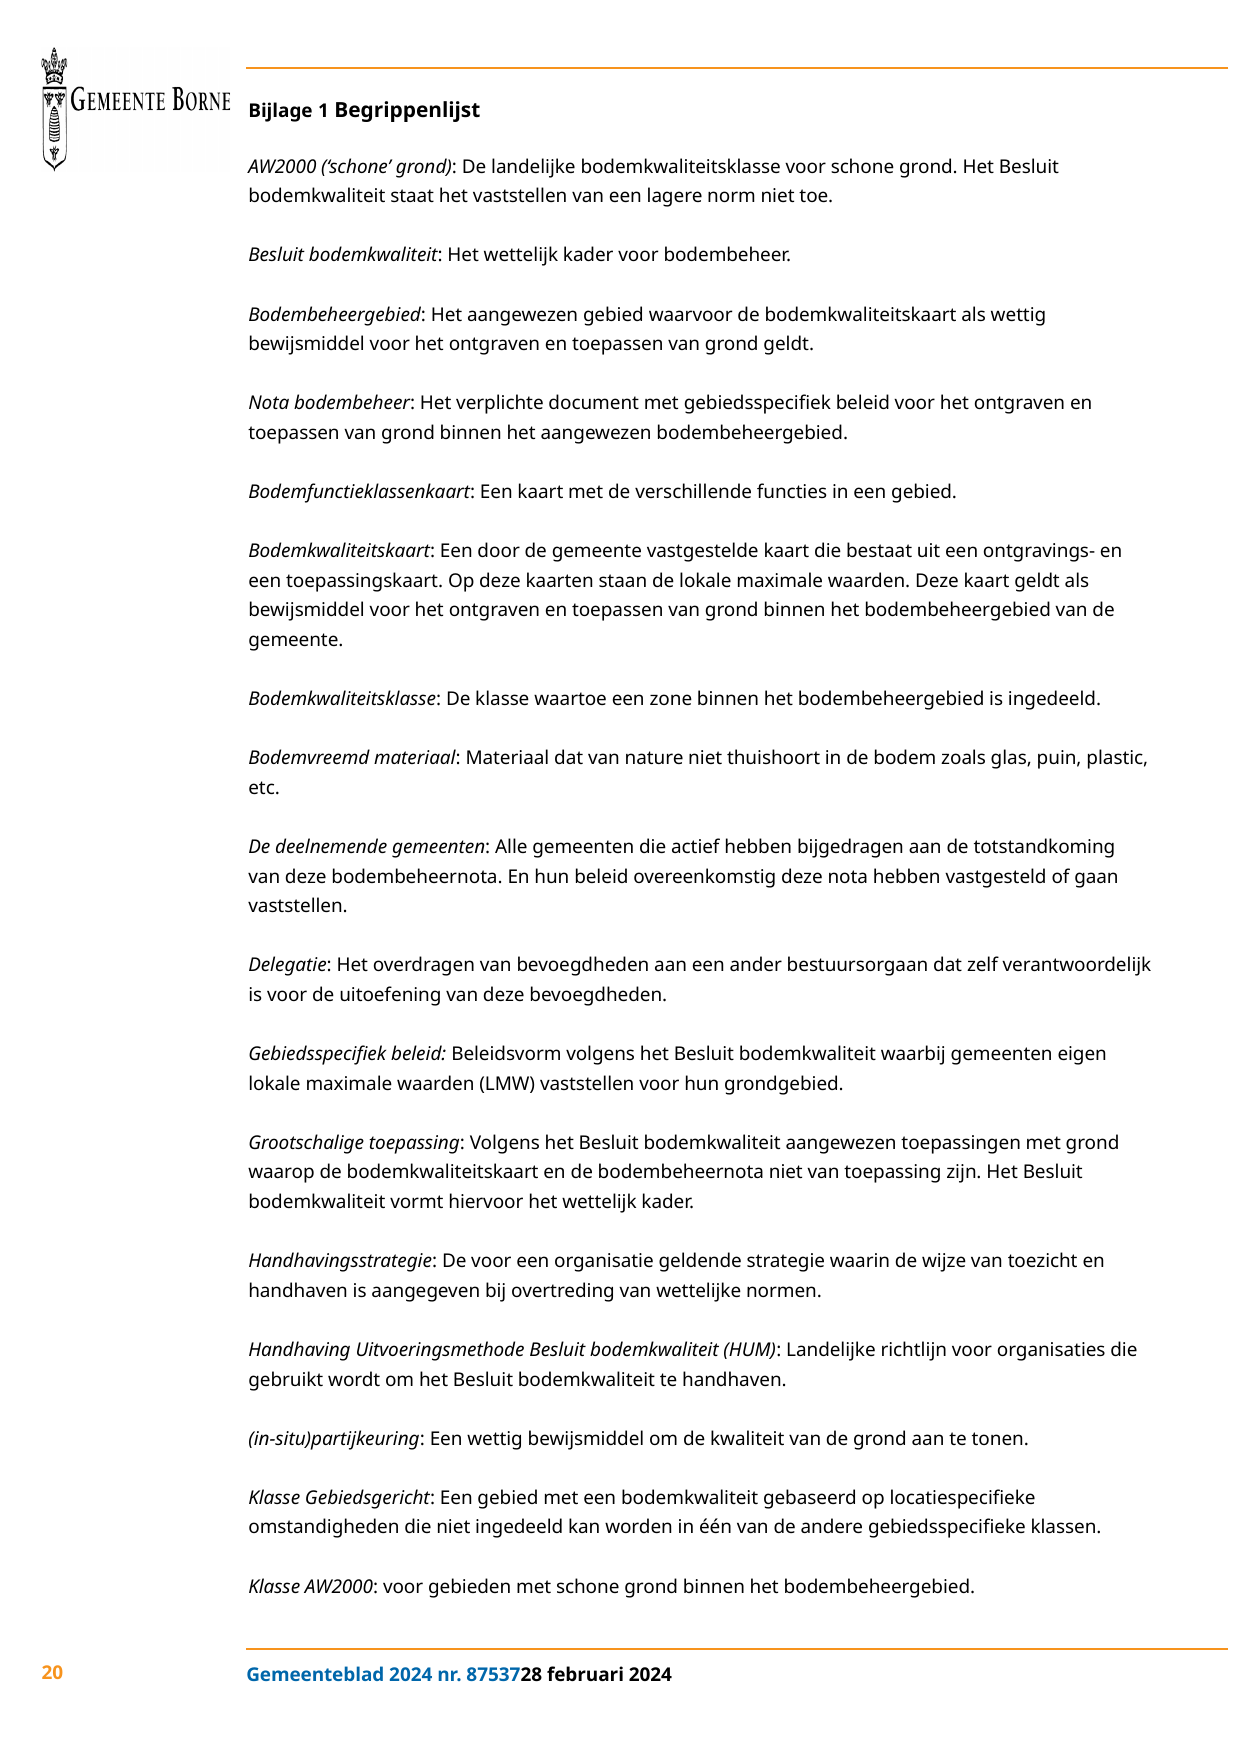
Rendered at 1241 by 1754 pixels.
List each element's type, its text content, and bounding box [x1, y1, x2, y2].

text De deelnemende gemeenten: Alle gemeenten die actief hebben bijgedragen aan de totstandkoming van deze bodembeheernota. En hun beleid overeenkomstig deze nota hebben vastgesteld of gaan vaststellen. [248, 833, 1152, 918]
text Bodemfunctieklassenkaart: Een kaart met de verschillende functies in een gebied. [248, 478, 1152, 504]
text Handhaving Uitvoeringsmethode Besluit bodemkwaliteit (HUM): Landelijke richtlijn voor organisaties die gebruikt wordt om het Besluit bodemkwaliteit te handhaven. [248, 1336, 1152, 1392]
text Grootschalige toepassing: Volgens het Besluit bodemkwaliteit aangewezen toepassingen met grond waarop de bodemkwaliteitskaart en de bodembeheernota niet van toepassing zijn. Het Besluit bodemkwaliteit vormt hiervoor het wettelijk kader. [248, 1129, 1152, 1214]
text Bodemkwaliteitsklasse: De klasse waartoe een zone binnen het bodembeheergebied is ingedeeld. [248, 685, 1152, 711]
text Delegatie: Het overdragen van bevoegdheden aan een ander bestuursorgaan dat zelf verantwoordelijk is voor de uitoefening van deze bevoegdheden. [248, 952, 1152, 1007]
text Nota bodembeheer: Het verplichte document met gebiedsspecifiek beleid voor het ontgraven en toepassen van grond binnen het aangewezen bodembeheergebied. [248, 389, 1152, 445]
text Klasse AW2000: voor gebieden met schone grond binnen het bodembeheergebied. [248, 1573, 1152, 1599]
picture [41, 47, 231, 172]
text AW2000 (‘schone’ grond): De landelijke bodemkwaliteitsklasse voor schone grond. Het Besluit bodemkwaliteit staat het vaststellen van een lagere norm niet toe. [248, 153, 1152, 208]
text (in-situ)partijkeuring: Een wettig bewijsmiddel om de kwaliteit van de grond aan te tonen. [248, 1425, 1152, 1451]
text Gebiedsspecifiek beleid: Beleidsvorm volgens het Besluit bodemkwaliteit waarbij gemeenten eigen lokale maximale waarden (LMW) vaststellen voor hun grondgebied. [248, 1040, 1152, 1096]
text Handhavingsstrategie: De voor een organisatie geldende strategie waarin de wijze van toezicht en handhaven is aangegeven bij overtreding van wettelijke normen. [248, 1247, 1152, 1303]
text Bodemkwaliteitskaart: Een door de gemeente vastgestelde kaart die bestaat uit een ontgravings- en een toepassingskaart. Op deze kaarten staan de lokale maximale waarden. Deze kaart geldt als bewijsmiddel voor het ontgraven en toepassen van grond binnen het bodembeheergebied van de gemeente. [248, 537, 1152, 652]
text Bodembeheergebied: Het aangewezen gebied waarvoor de bodemkwaliteitskaart als wettig bewijsmiddel voor het ontgraven en toepassen van grond geldt. [248, 301, 1152, 356]
text Besluit bodemkwaliteit: Het wettelijk kader voor bodembeheer. [248, 242, 1152, 267]
text Bodemvreemd materiaal: Materiaal dat van nature niet thuishoort in de bodem zoals glas, puin, plastic, etc. [248, 744, 1152, 800]
text Bijlage 1 Begrippenlijst [248, 95, 1152, 123]
text Klasse Gebiedsgericht: Een gebied met een bodemkwaliteit gebaseerd op locatiespecifieke omstandigheden die niet ingedeeld kan worden in één van de andere gebiedsspecifieke klassen. [248, 1484, 1152, 1539]
